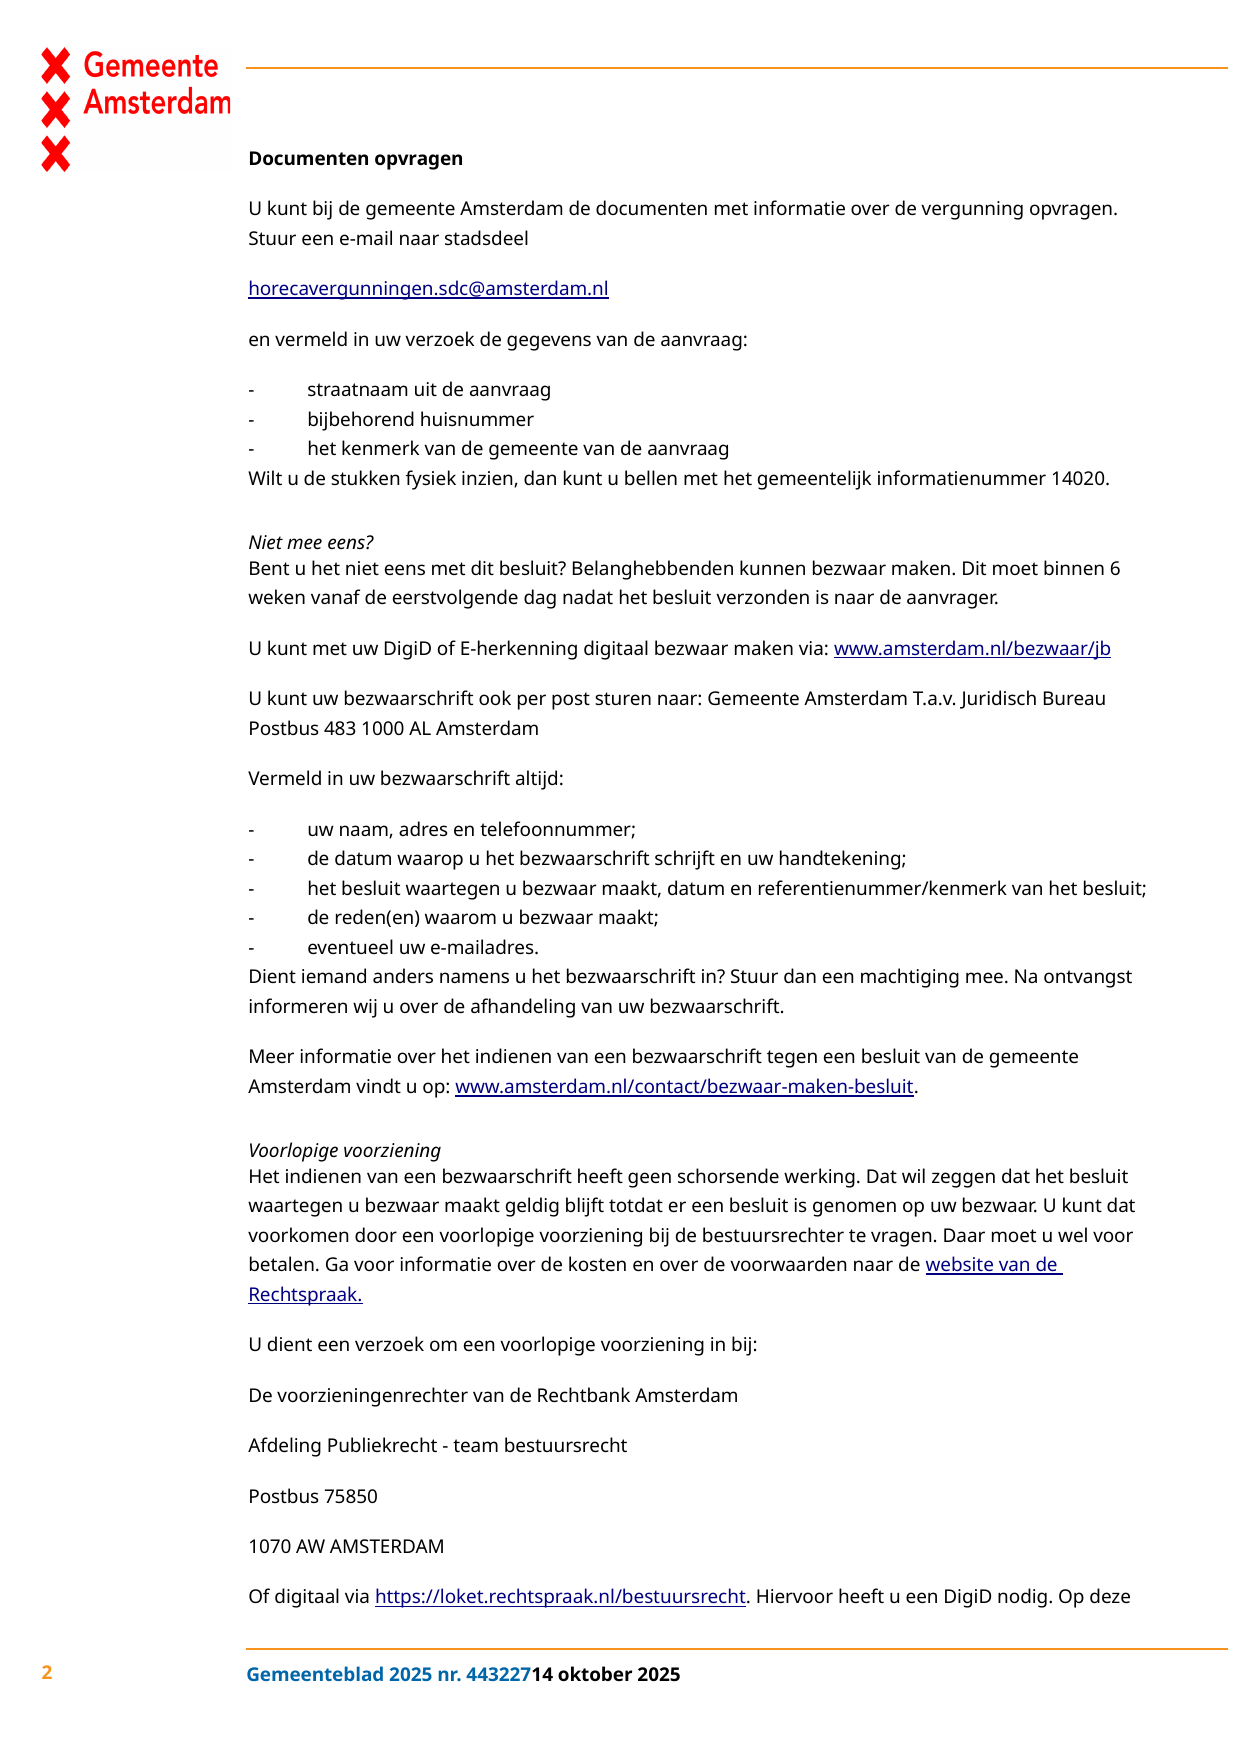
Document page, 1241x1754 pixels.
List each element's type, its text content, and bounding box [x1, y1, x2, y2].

list de reden(en) waarom u bezwaar maakt; [248, 904, 1152, 930]
text U kunt met uw DigiD of E-herkenning digitaal bezwaar maken via: www.amsterdam.nl/bezwaar/jb [248, 635, 1152, 661]
list bijbehorend huisnummer [248, 406, 1152, 432]
text Bent u het niet eens met dit besluit? Belanghebbenden kunnen bezwaar maken. Dit moet binnen 6 weken vanaf de eerstvolgende dag nadat het besluit verzonden is naar de aanvrager. [248, 555, 1152, 610]
list de datum waarop u het bezwaarschrift schrijft en uw handtekening; [248, 845, 1152, 871]
text Afdeling Publiekrecht - team bestuursrecht [248, 1432, 1152, 1458]
text U dient een verzoek om een voorlopige voorziening in bij: [248, 1332, 1152, 1357]
text Documenten opvragen [248, 145, 1152, 171]
text Vermeld in uw bezwaarschrift altijd: [248, 765, 1152, 791]
text en vermeld in uw verzoek de gegevens van de aanvraag: [248, 326, 1152, 352]
text Dient iemand anders namens u het bezwaarschrift in? Stuur dan een machtiging mee. Na ontvangst informeren wij u over de afhandeling van uw bezwaarschrift. [248, 964, 1152, 1019]
text Of digitaal via https://loket.rechtspraak.nl/bestuursrecht. Hiervoor heeft u een DigiD nodig. Op deze [248, 1584, 1152, 1609]
picture [41, 47, 231, 172]
list het kenmerk van de gemeente van de aanvraag [248, 436, 1152, 461]
list uw naam, adres en telefoonnummer; [248, 816, 1152, 841]
text Voorlopige voorziening [248, 1137, 1152, 1163]
text U kunt bij de gemeente Amsterdam de documenten met informatie over de vergunning opvragen. Stuur een e-mail naar stadsdeel [248, 196, 1152, 251]
text Postbus 75850 [248, 1483, 1152, 1509]
list straatnaam uit de aanvraag [248, 376, 1152, 402]
list het besluit waartegen u bezwaar maakt, datum en referentienummer/kenmerk van het besluit; [248, 875, 1152, 901]
text Het indienen van een bezwaarschrift heeft geen schorsende werking. Dat wil zeggen dat het besluit waartegen u bezwaar maakt geldig blijft totdat er een besluit is genomen op uw bezwaar. U kunt dat voorkomen door een voorlopige voorziening bij de bestuursrechter te vragen. Daar moet u wel voor betalen. Ga voor informatie over de kosten en over de voorwaarden naar de website van de Rechtspraak. [248, 1163, 1152, 1307]
text Niet mee eens? [248, 529, 1152, 555]
text U kunt uw bezwaarschrift ook per post sturen naar: Gemeente Amsterdam T.a.v. Juridisch Bureau Postbus 483 1000 AL Amsterdam [248, 685, 1152, 741]
text Wilt u de stukken fysiek inzien, dan kunt u bellen met het gemeentelijk informatienummer 14020. [248, 465, 1152, 491]
text horecavergunningen.sdc@amsterdam.nl [248, 276, 1152, 301]
text Meer informatie over het indienen van een bezwaarschrift tegen een besluit van de gemeente Amsterdam vindt u op: www.amsterdam.nl/contact/bezwaar-maken-besluit. [248, 1044, 1152, 1099]
text De voorzieningenrechter van de Rechtbank Amsterdam [248, 1382, 1152, 1408]
list eventueel uw e-mailadres. [248, 934, 1152, 960]
text 1070 AW AMSTERDAM [248, 1533, 1152, 1559]
